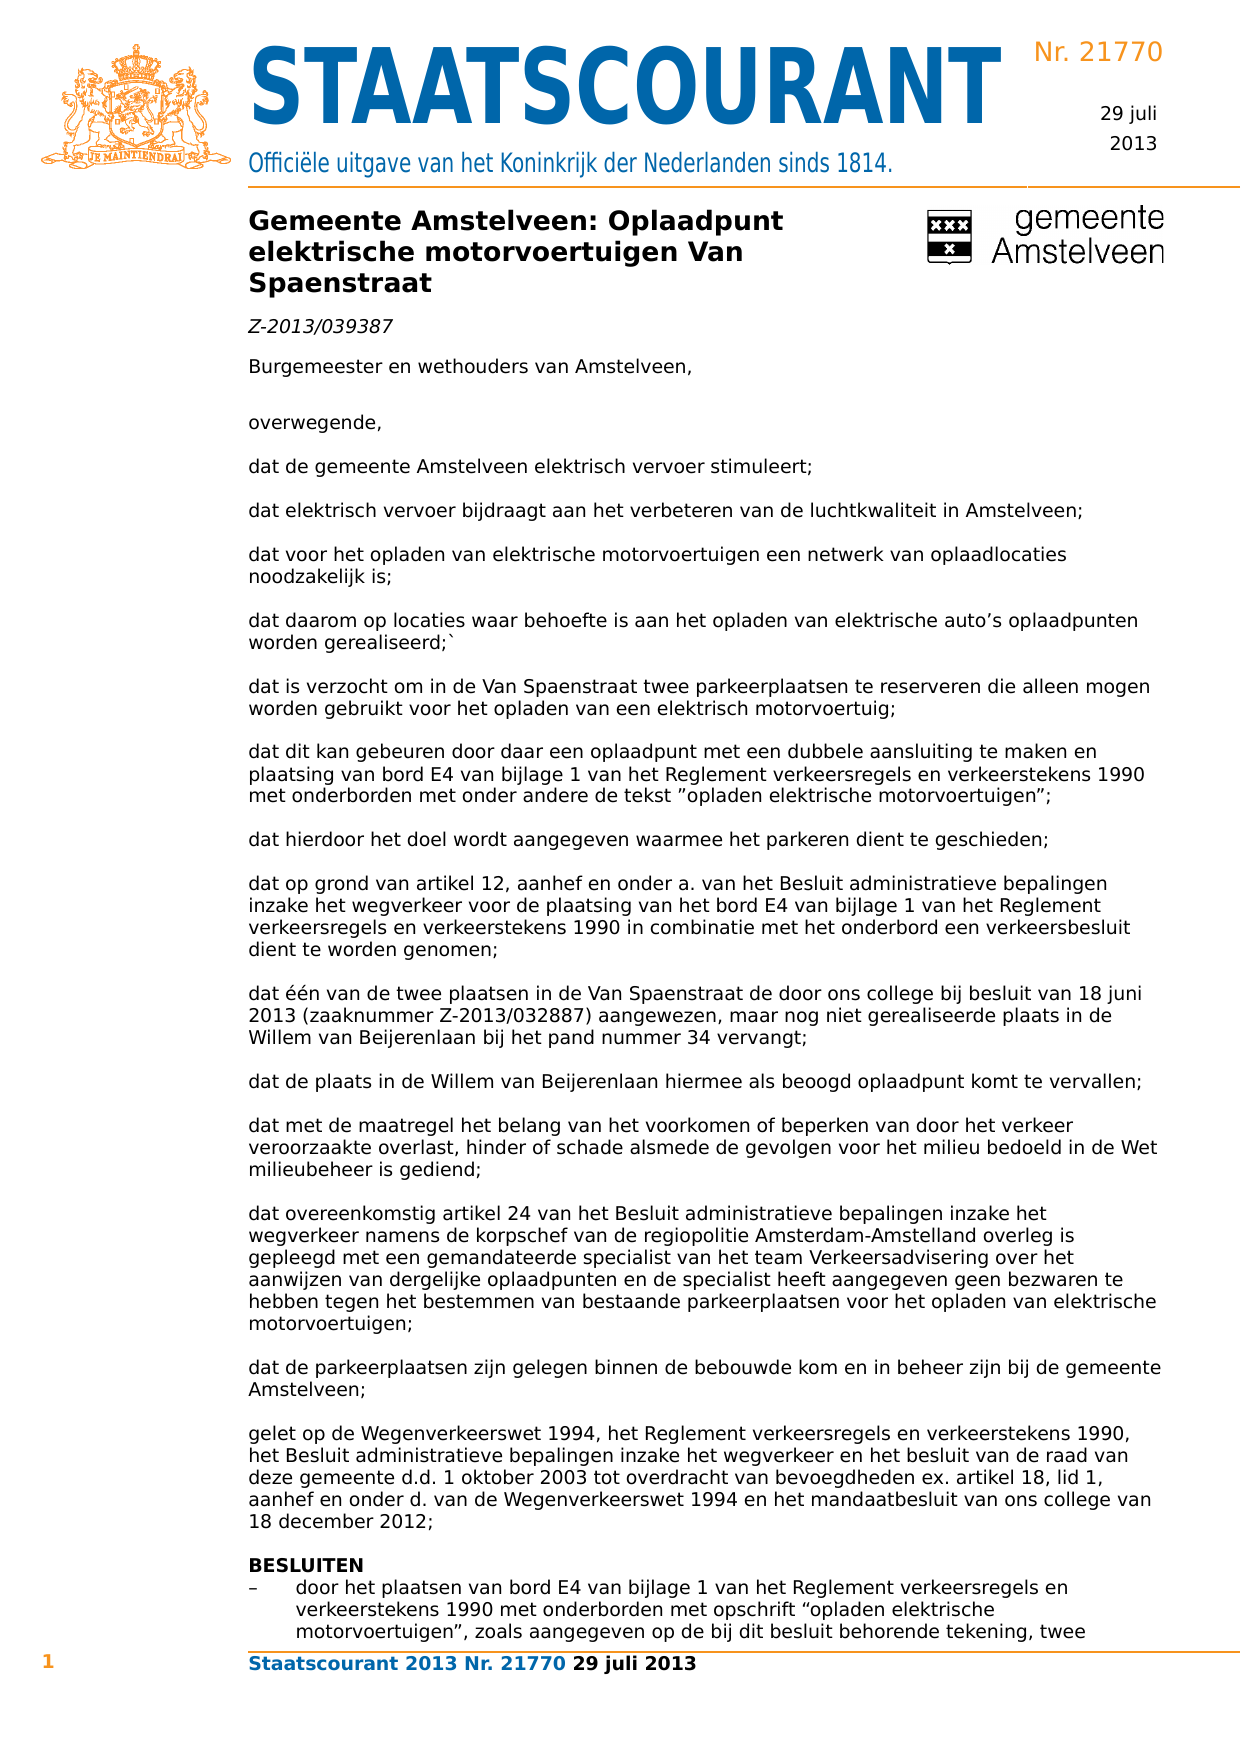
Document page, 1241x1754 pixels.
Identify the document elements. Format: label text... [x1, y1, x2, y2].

subtitle Gemeente Amstelveen: Oplaadpunt elektrische motorvoertuigen Van Spaenstraat [248, 206, 1163, 299]
text dat overeenkomstig artikel 24 van het Besluit administratieve bepalingen inzake het wegverkeer namens de korpschef van de regiopolitie Amsterdam-Amstelland overleg is gepleegd met een gemandateerde specialist van het team Verkeersadvisering over het aanwijzen van dergelijke oplaadpunten en de specialist heeft aangegeven geen bezwaren te hebben tegen het bestemmen van bestaande parkeerplaatsen voor het opladen van elektrische motorvoertuigen; [248, 1203, 1163, 1335]
text dat op grond van artikel 12, aanhef en onder a. van het Besluit administratieve bepalingen inzake het wegverkeer voor de plaatsing van het bord E4 van bijlage 1 van het Reglement verkeersregels en verkeerstekens 1990 in combinatie met het onderbord een verkeersbesluit dient te worden genomen; [248, 873, 1163, 961]
text dat daarom op locaties waar behoefte is aan het opladen van elektrische auto’s oplaadpunten worden gerealiseerd;` [248, 609, 1163, 653]
text Z-2013/039387 [248, 316, 1163, 338]
text dat de plaats in de Willem van Beijerenlaan hiermee als beoogd oplaadpunt komt te vervallen; [248, 1071, 1163, 1093]
text dat elektrisch vervoer bijdraagt aan het verbeteren van de luchtkwaliteit in Amstelveen; [248, 500, 1163, 522]
text dat dit kan gebeuren door daar een oplaadpunt met een dubbele aansluiting te maken en plaatsing van bord E4 van bijlage 1 van het Reglement verkeersregels en verkeerstekens 1990 met onderborden met onder andere de tekst ”opladen elektrische motorvoertuigen”; [248, 741, 1163, 807]
text dat één van de twee plaatsen in de Van Spaenstraat de door ons college bij besluit van 18 juni 2013 (zaaknummer Z-2013/032887) aangewezen, maar nog niet gerealiseerde plaats in de Willem van Beijerenlaan bij het pand nummer 34 vervangt; [248, 983, 1163, 1049]
text dat hierdoor het doel wordt aangegeven waarmee het parkeren dient te geschieden; [248, 829, 1163, 851]
text dat is verzocht om in de Van Spaenstraat twee parkeerplaatsen te reserveren die alleen mogen worden gebruikt voor het opladen van een elektrisch motorvoertuig; [248, 676, 1163, 719]
picture [41, 44, 231, 169]
text dat de gemeente Amstelveen elektrisch vervoer stimuleert; [248, 456, 1163, 478]
list door het plaatsen van bord E4 van bijlage 1 van het Reglement verkeersregels en verkeerstekens 1990 met onderborden met opschrift “opladen elektrische motorvoertuigen”, zoals aangegeven op de bij dit besluit behorende tekening, twee [248, 1577, 1163, 1643]
text BESLUITEN [248, 1555, 1163, 1577]
text dat met de maatregel het belang van het voorkomen of beperken van door het verkeer veroorzaakte overlast, hinder of schade alsmede de gevolgen voor het milieu bedoeld in de Wet milieubeheer is gediend; [248, 1115, 1163, 1181]
text gelet op de Wegenverkeerswet 1994, het Reglement verkeersregels en verkeerstekens 1990, het Besluit administratieve bepalingen inzake het wegverkeer en het besluit van de raad van deze gemeente d.d. 1 oktober 2003 tot overdracht van bevoegdheden ex. artikel 18, lid 1, aanhef en onder d. van de Wegenverkeerswet 1994 en het mandaatbesluit van ons college van 18 december 2012; [248, 1423, 1163, 1533]
text Burgemeester en wethouders van Amstelveen, [248, 356, 1163, 378]
text dat de parkeerplaatsen zijn gelegen binnen de bebouwde kom en in beheer zijn bij de gemeente Amstelveen; [248, 1357, 1163, 1401]
text dat voor het opladen van elektrische motorvoertuigen een netwerk van oplaadlocaties noodzakelijk is; [248, 544, 1163, 588]
picture [927, 205, 1164, 265]
text overwegende, [248, 412, 1163, 434]
